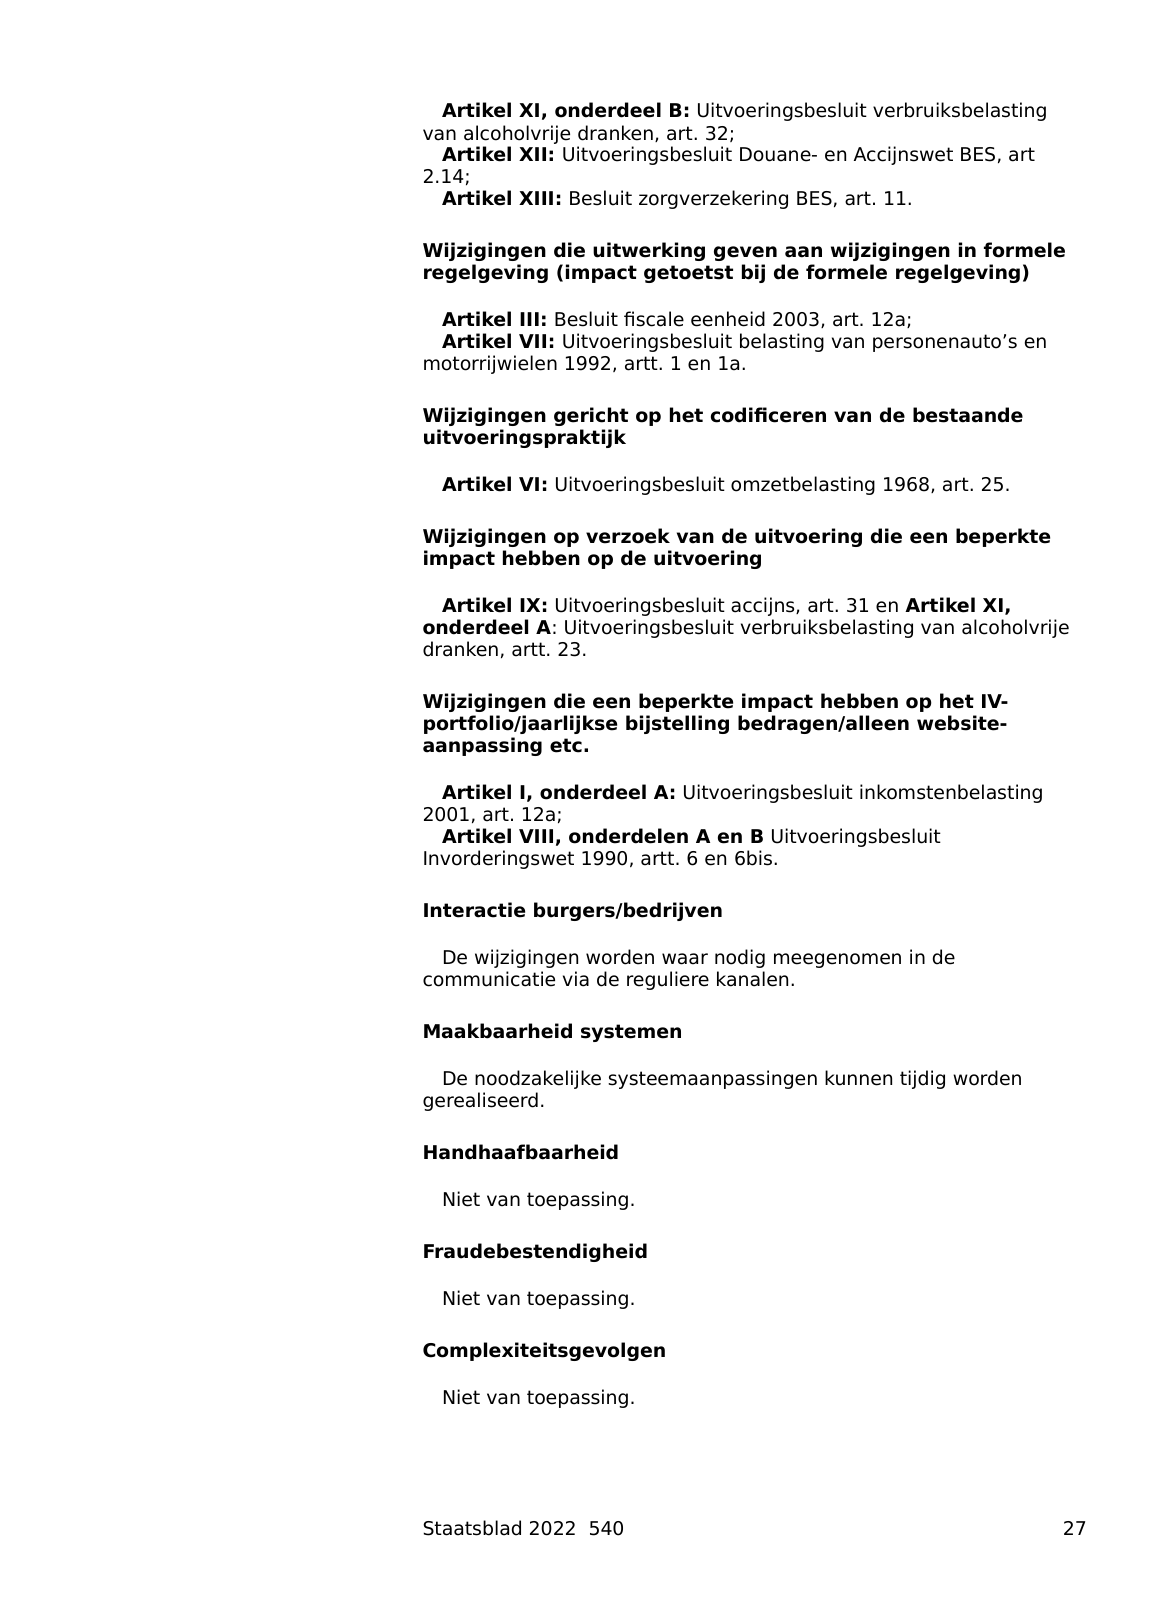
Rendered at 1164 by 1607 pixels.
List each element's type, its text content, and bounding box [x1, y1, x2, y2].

text Artikel VIII, onderdelen A en B Uitvoeringsbesluit Invorderingswet 1990, artt. 6 en 6bis. [422, 826, 1087, 870]
text Niet van toepassing. [422, 1387, 1087, 1409]
text De noodzakelijke systeemaanpassingen kunnen tijdig worden gerealiseerd. [422, 1068, 1087, 1112]
text Niet van toepassing. [422, 1288, 1087, 1310]
text Artikel XII: Uitvoeringsbesluit Douane- en Accijnswet BES, art 2.14; [422, 144, 1087, 188]
subtitle Handhaafbaarheid [422, 1142, 1087, 1164]
subtitle Wijzigingen die een beperkte impact hebben op het IV-portfolio/jaarlijkse bijstelling bedragen/alleen website-aanpassing etc. [422, 691, 1087, 757]
subtitle Fraudebestendigheid [422, 1241, 1087, 1263]
subtitle Wijzigingen die uitwerking geven aan wijzigingen in formele regelgeving (impact getoetst bij de formele regelgeving) [422, 240, 1087, 284]
text Niet van toepassing. [422, 1189, 1087, 1211]
text Artikel VII: Uitvoeringsbesluit belasting van personenauto’s en motorrijwielen 1992, artt. 1 en 1a. [422, 331, 1087, 375]
subtitle Complexiteitsgevolgen [422, 1340, 1087, 1362]
text De wijzigingen worden waar nodig meegenomen in de communicatie via de reguliere kanalen. [422, 947, 1087, 991]
subtitle Interactie burgers/bedrijven [422, 900, 1087, 922]
subtitle Wijzigingen op verzoek van de uitvoering die een beperkte impact hebben op de uitvoering [422, 526, 1087, 570]
text Artikel I, onderdeel A: Uitvoeringsbesluit inkomstenbelasting 2001, art. 12a; [422, 782, 1087, 826]
text Artikel XIII: Besluit zorgverzekering BES, art. 11. [422, 188, 1087, 210]
text Artikel III: Besluit fiscale eenheid 2003, art. 12a; [422, 309, 1087, 331]
text Artikel IX: Uitvoeringsbesluit accijns, art. 31 en Artikel XI, onderdeel A: Uitvoeringsbesluit verbruiksbelasting van alcoholvrije dranken, artt. 23. [422, 595, 1087, 661]
subtitle Maakbaarheid systemen [422, 1021, 1087, 1043]
subtitle Wijzigingen gericht op het codificeren van de bestaande uitvoeringspraktijk [422, 405, 1087, 449]
text Artikel XI, onderdeel B: Uitvoeringsbesluit verbruiksbelasting van alcoholvrije dranken, art. 32; [422, 100, 1087, 144]
text Artikel VI: Uitvoeringsbesluit omzetbelasting 1968, art. 25. [422, 474, 1087, 496]
